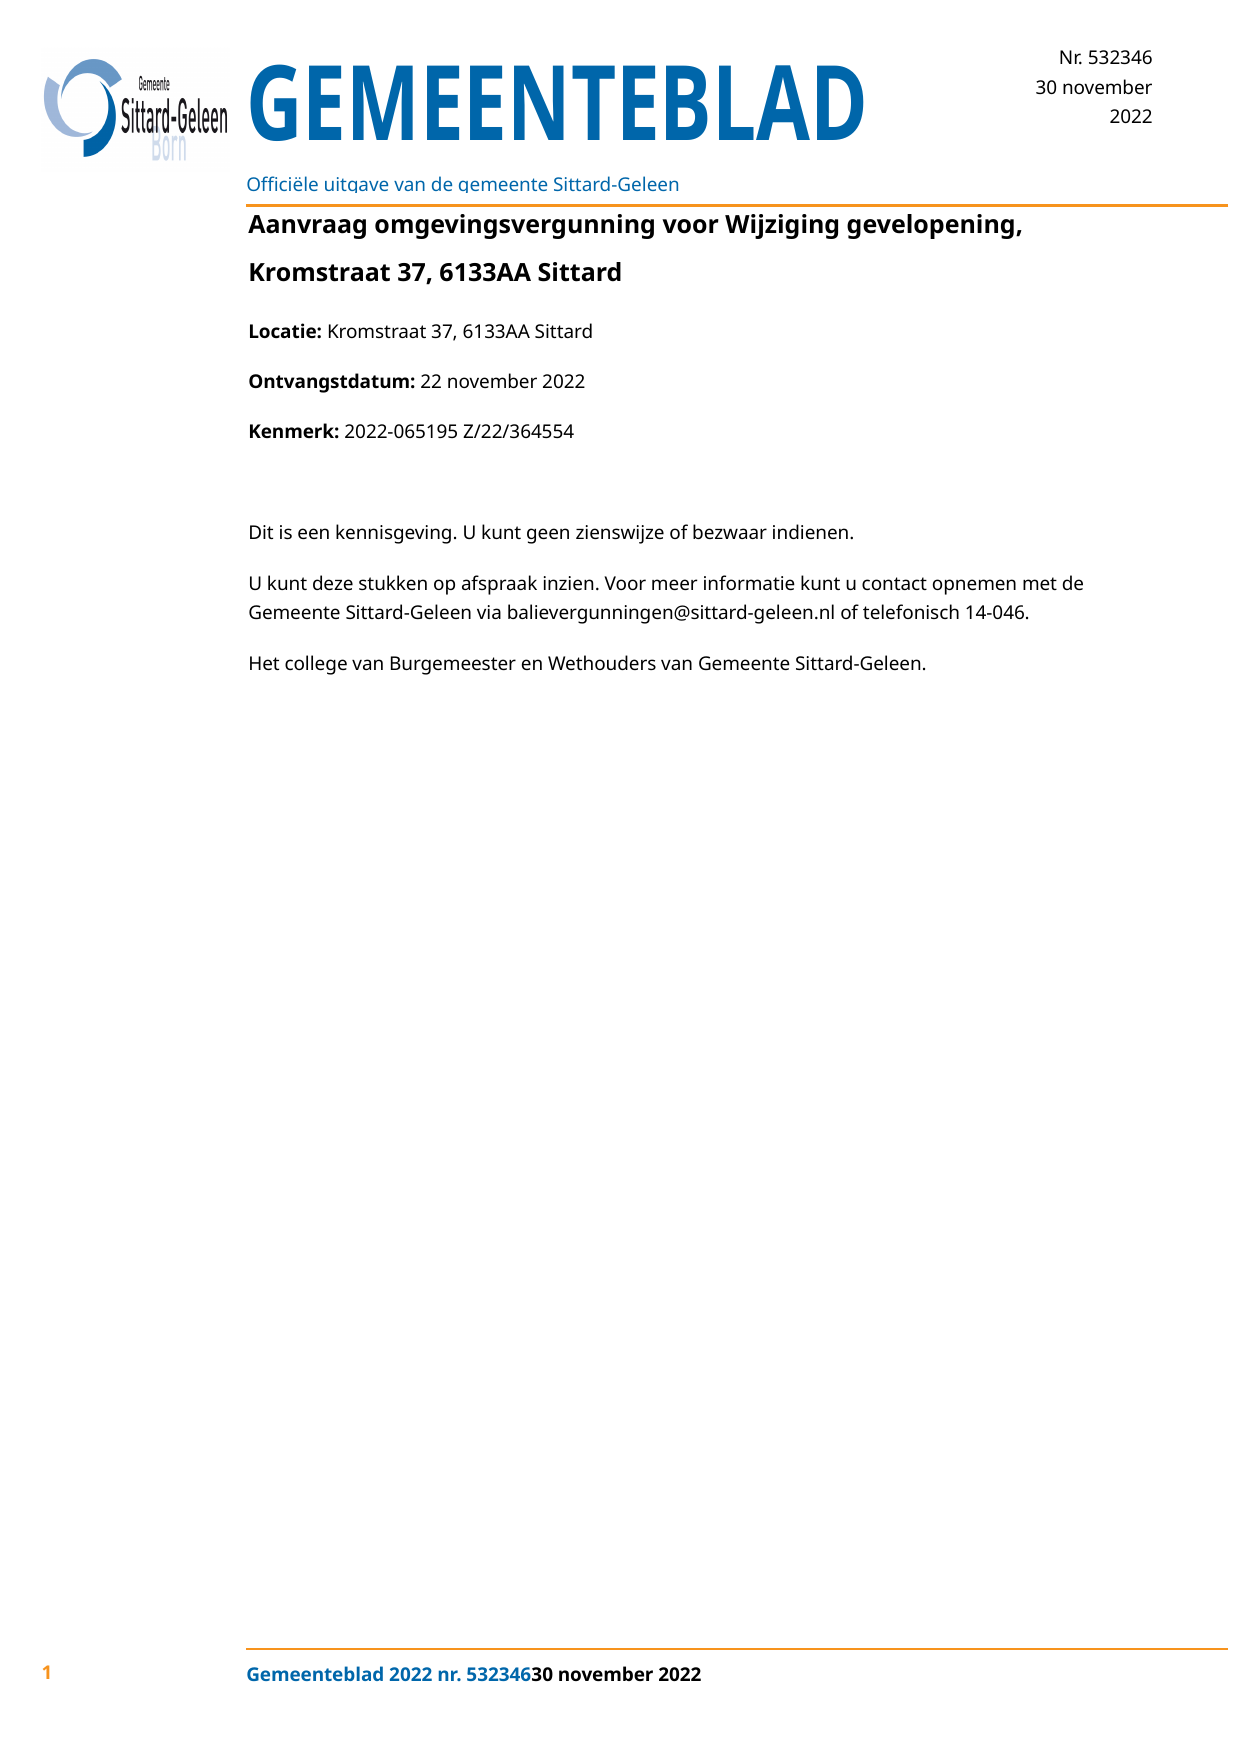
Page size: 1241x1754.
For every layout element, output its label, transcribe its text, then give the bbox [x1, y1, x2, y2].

text Het college van Burgemeester en Wethouders van Gemeente Sittard-Geleen. [248, 650, 1152, 676]
text Ontvangstdatum: 22 november 2022 [248, 368, 1152, 394]
text Kenmerk: 2022-065195 Z/22/364554 [248, 419, 1152, 444]
text Aanvraag omgevingsvergunning voor Wijziging gevelopening, Kromstraat 37, 6133AA Sittard [248, 207, 1152, 288]
text Dit is een kennisgeving. U kunt geen zienswijze of bezwaar indienen. [248, 519, 1152, 545]
text U kunt deze stukken op afspraak inzien. Voor meer informatie kunt u contact opnemen met de Gemeente Sittard-Geleen via balievergunningen@sittard-geleen.nl of telefonisch 14-046. [248, 570, 1152, 625]
picture [41, 47, 231, 172]
text Locatie: Kromstraat 37, 6133AA Sittard [248, 318, 1152, 344]
